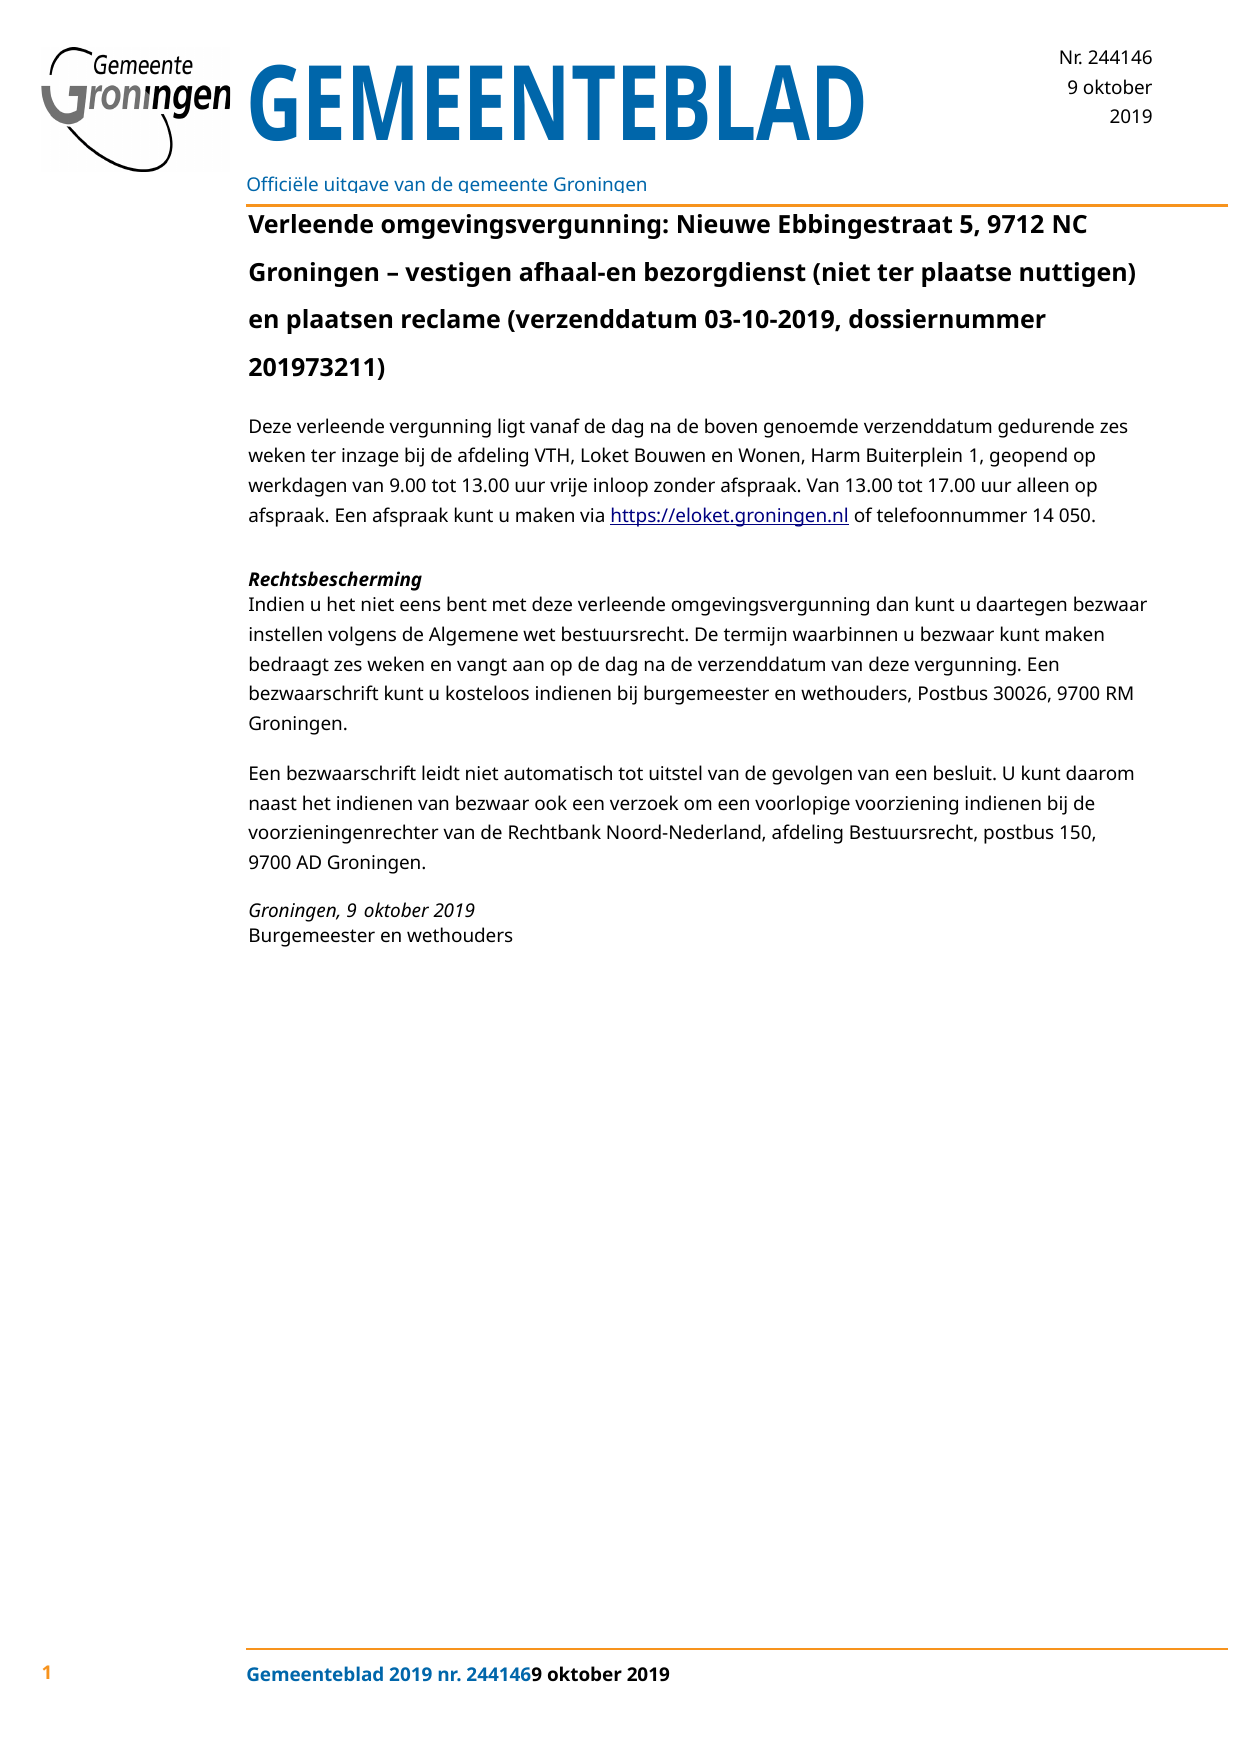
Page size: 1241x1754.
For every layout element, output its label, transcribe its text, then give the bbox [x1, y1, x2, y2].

text Rechtsbescherming [248, 566, 1152, 592]
text Indien u het niet eens bent met deze verleende omgevingsvergunning dan kunt u daartegen bezwaar instellen volgens de Algemene wet bestuursrecht. De termijn waarbinnen u bezwaar kunt maken bedraagt zes weken en vangt aan op de dag na de verzenddatum van deze vergunning. Een bezwaarschrift kunt u kosteloos indienen bij burgemeester en wethouders, Postbus 30026, 9700 RM Groningen. [248, 592, 1152, 736]
text Een bezwaarschrift leidt niet automatisch tot uitstel van de gevolgen van een besluit. U kunt daarom naast het indienen van bezwaar ook een verzoek om een voorlopige voorziening indienen bij de voorzieningenrechter van de Rechtbank Noord-Nederland, afdeling Bestuursrecht, postbus 150, 9700 AD Groningen. [248, 760, 1152, 875]
picture [41, 47, 231, 172]
text Burgemeester en wethouders [248, 923, 1152, 948]
text Deze verleende vergunning ligt vanaf de dag na de boven genoemde verzenddatum gedurende zes weken ter inzage bij de afdeling VTH, Loket Bouwen en Wonen, Harm Buiterplein 1, geopend op werkdagen van 9.00 tot 13.00 uur vrije inloop zonder afspraak. Van 13.00 tot 17.00 uur alleen op afspraak. Een afspraak kunt u maken via https://eloket.groningen.nl of telefoonnummer 14 050. [248, 413, 1152, 528]
text Groningen, 9 oktober 2019 [248, 897, 1152, 923]
text Verleende omgevingsvergunning: Nieuwe Ebbingestraat 5, 9712 NC Groningen – vestigen afhaal-en bezorgdienst (niet ter plaatse nuttigen) en plaatsen reclame (verzenddatum 03-10-2019, dossiernummer 201973211) [248, 207, 1152, 384]
